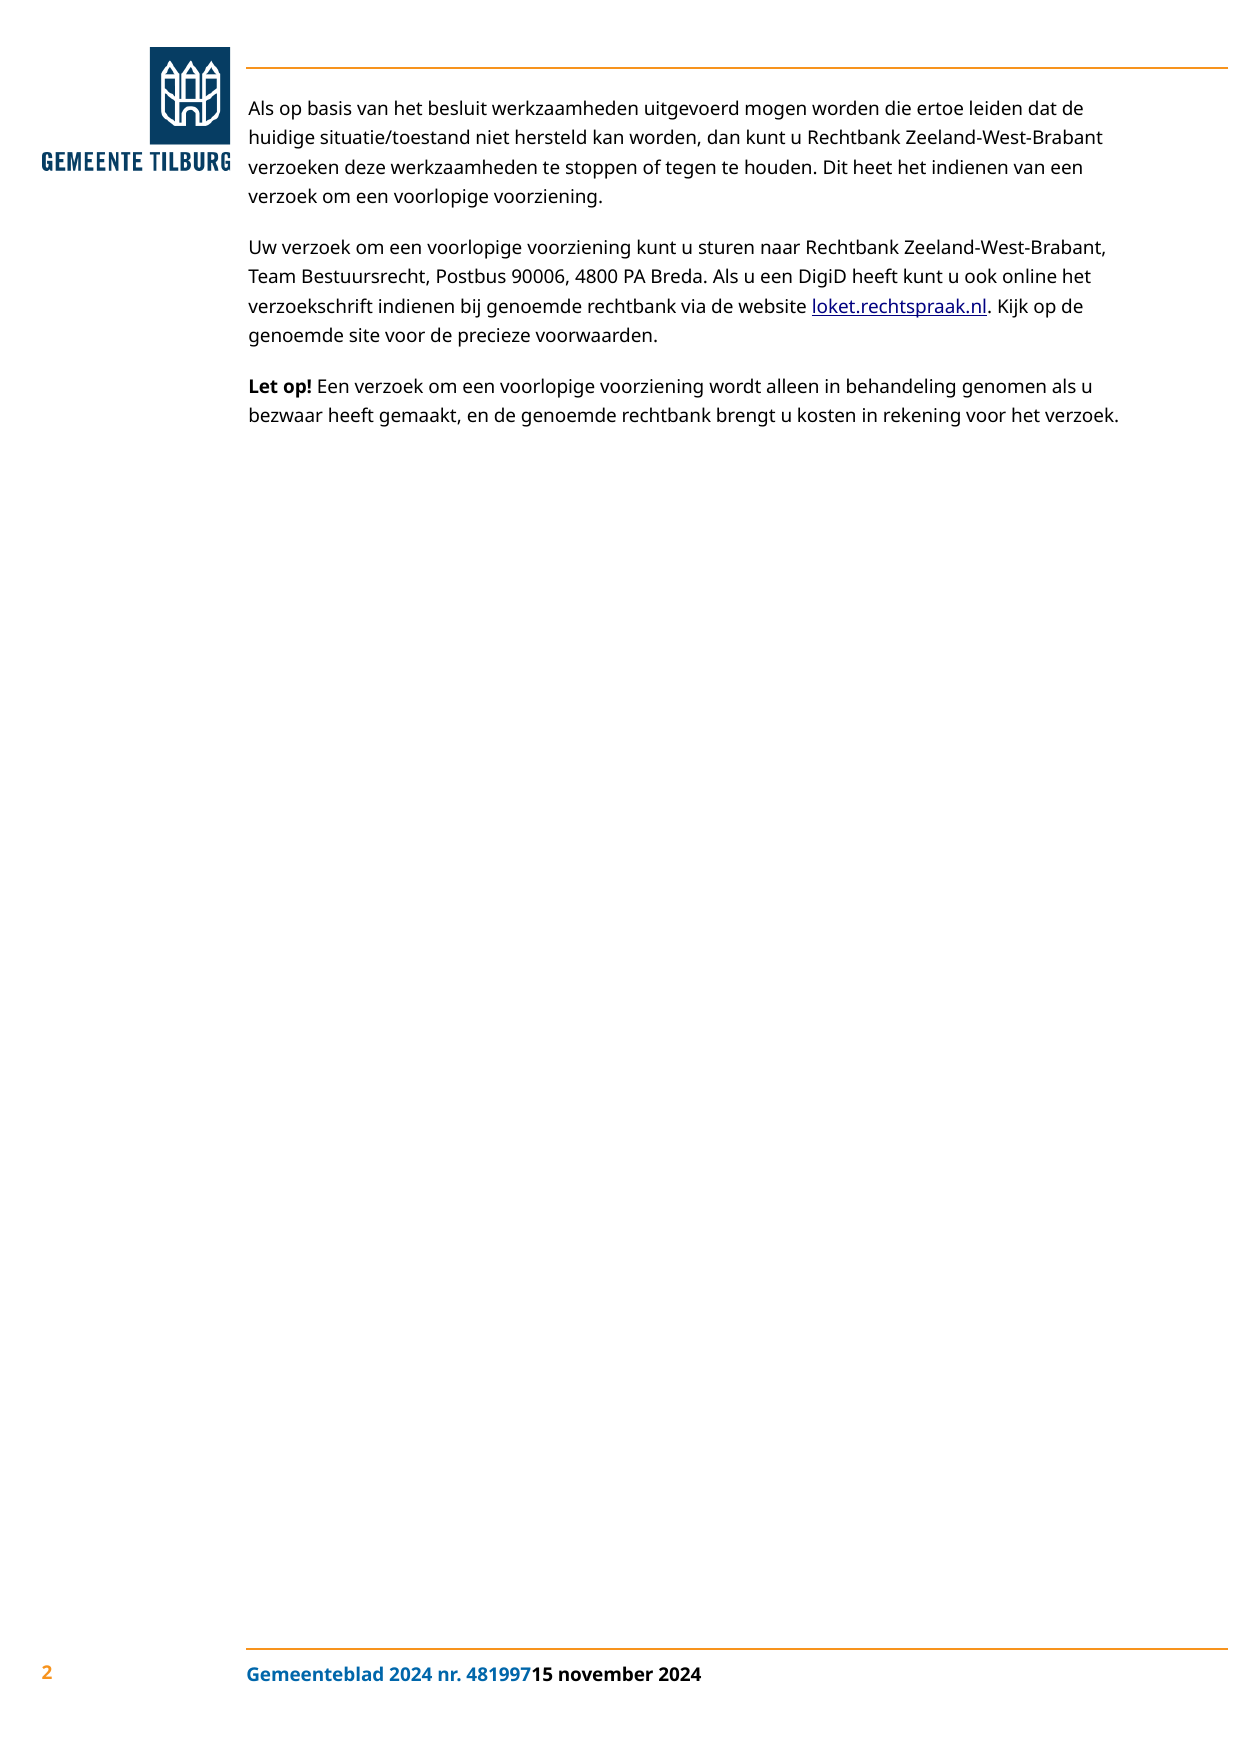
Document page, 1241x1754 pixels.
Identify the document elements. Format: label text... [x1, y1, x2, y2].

text Uw verzoek om een voorlopige voorziening kunt u sturen naar Rechtbank Zeeland-West-Brabant, Team Bestuursrecht, Postbus 90006, 4800 PA Breda. Als u een DigiD heeft kunt u ook online het verzoekschrift indienen bij genoemde rechtbank via de website loket.rechtspraak.nl. Kijk op de genoemde site voor de precieze voorwaarden. [248, 234, 1152, 348]
text Let op! Een verzoek om een voorlopige voorziening wordt alleen in behandeling genomen als u bezwaar heeft gemaakt, en de genoemde rechtbank brengt u kosten in rekening voor het verzoek. [248, 373, 1152, 428]
picture [41, 47, 231, 172]
text Als op basis van het besluit werkzaamheden uitgevoerd mogen worden die ertoe leiden dat de huidige situatie/toestand niet hersteld kan worden, dan kunt u Rechtbank Zeeland-West-Brabant verzoeken deze werkzaamheden te stoppen of tegen te houden. Dit heet het indienen van een verzoek om een voorlopige voorziening. [248, 95, 1152, 209]
